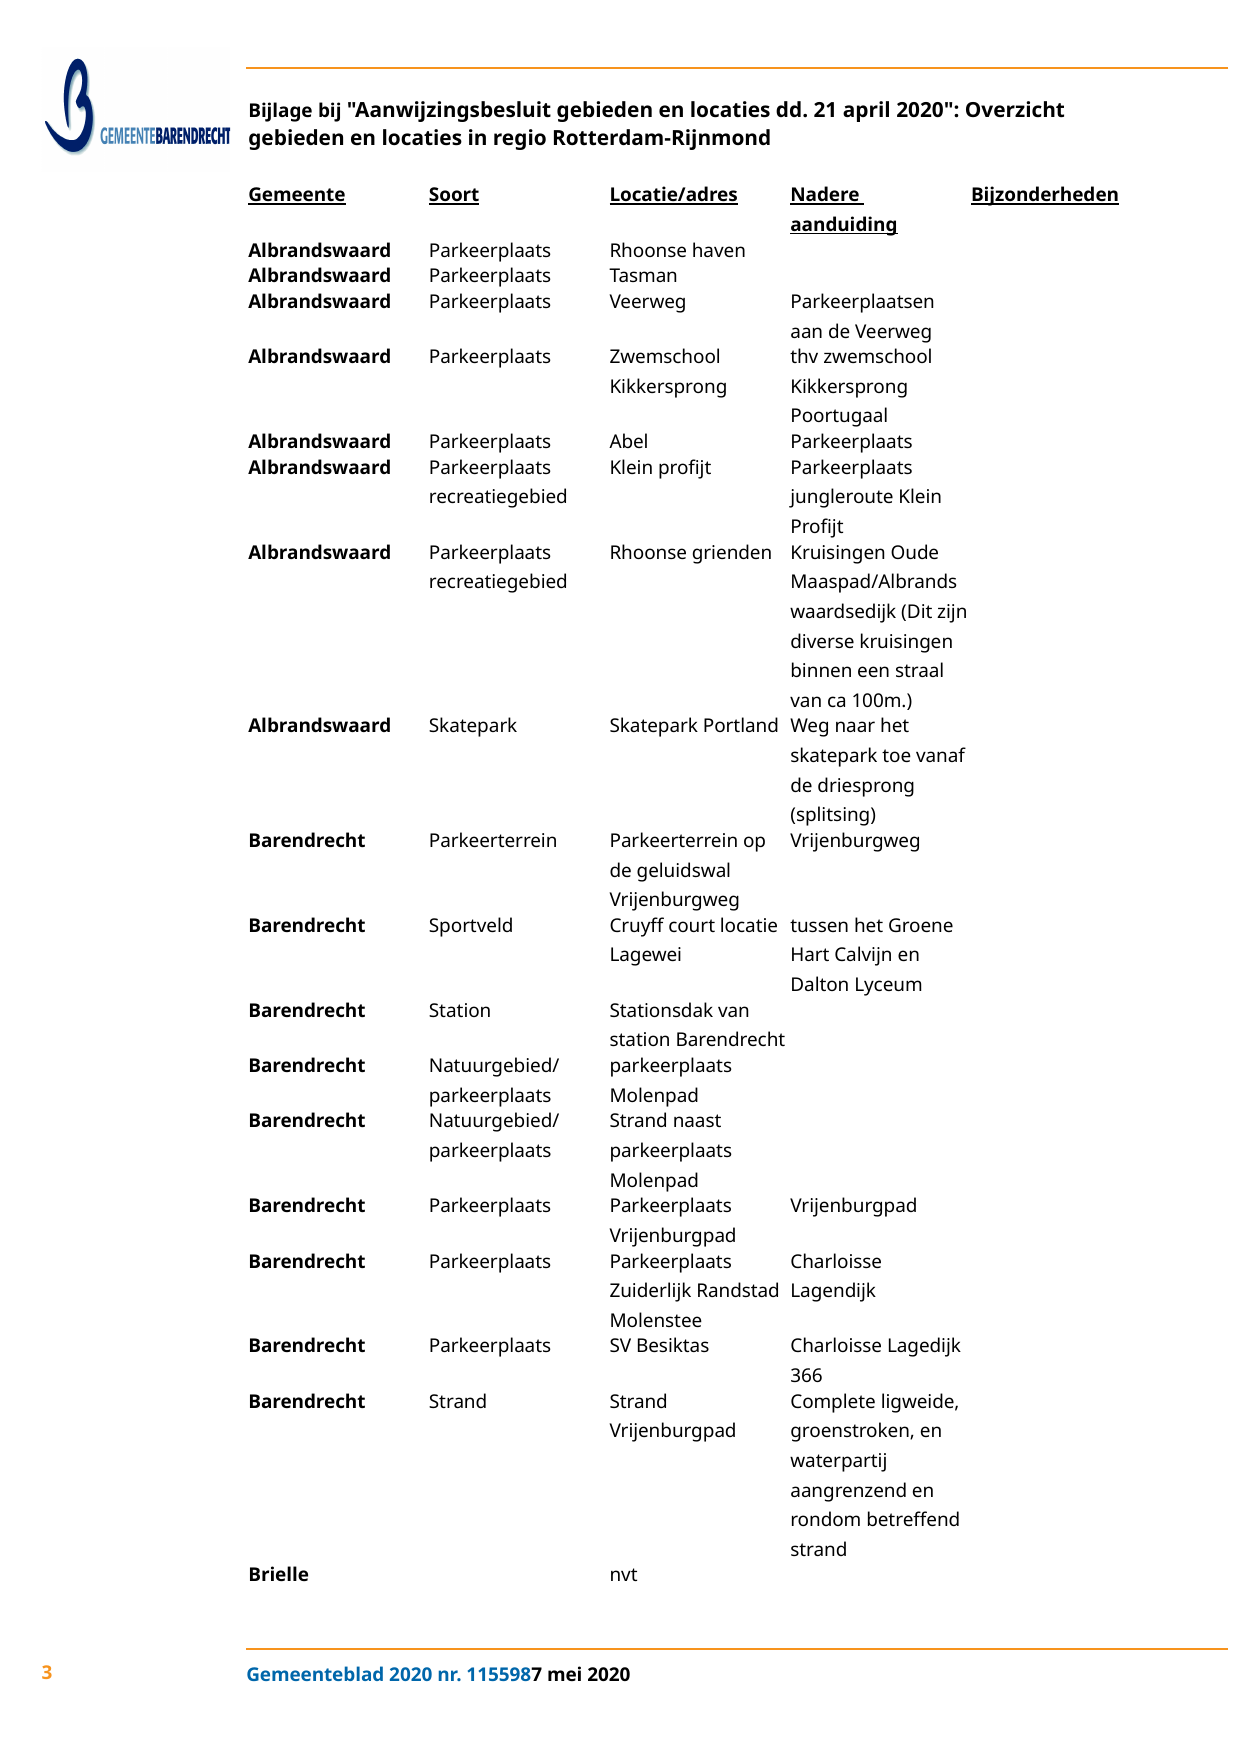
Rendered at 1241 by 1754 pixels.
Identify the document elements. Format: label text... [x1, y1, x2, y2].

table_cell Parkeerplaats [429, 263, 609, 288]
table_cell Barendrecht [248, 1193, 429, 1248]
table_cell Abel [609, 429, 790, 454]
table_cell Veerweg [609, 288, 790, 343]
table_cell Parkeerterrein [429, 827, 609, 912]
table_cell Rhoonse grienden [609, 539, 790, 713]
table_cell Parkeerplaats [429, 237, 609, 262]
table_cell Albrandswaard [248, 429, 429, 454]
table_cell Parkeerplaats jungleroute Klein Profijt [790, 454, 971, 539]
table_cell Tasman [609, 263, 790, 288]
table_cell [971, 1388, 1152, 1562]
table_cell Skatepark Portland [609, 713, 790, 827]
table_cell [971, 1193, 1152, 1248]
table_cell Complete ligweide, groenstroken, en waterpartij aangrenzend en rondom betreffend strand [790, 1388, 971, 1562]
table_cell Albrandswaard [248, 454, 429, 539]
table_cell Barendrecht [248, 1388, 429, 1562]
table_cell Strand naast parkeerplaats Molenpad [609, 1108, 790, 1192]
table_cell Parkeerplaats [790, 429, 971, 454]
table_cell Parkeerplaats [429, 288, 609, 343]
picture [41, 47, 231, 172]
table_cell [971, 1052, 1152, 1108]
table_cell [790, 263, 971, 288]
table_cell Barendrecht [248, 1333, 429, 1388]
table_cell [971, 454, 1152, 539]
table_cell [429, 1562, 609, 1587]
table_cell Cruyff court locatie Lagewei [609, 912, 790, 997]
table_cell [971, 288, 1152, 343]
table_cell Barendrecht [248, 1248, 429, 1333]
table_cell Skatepark [429, 713, 609, 827]
table_cell [971, 1333, 1152, 1388]
table_cell Barendrecht [248, 1052, 429, 1108]
table_cell tussen het Groene Hart Calvijn en Dalton Lyceum [790, 912, 971, 997]
table_cell [790, 1108, 971, 1192]
table_cell Stationsdak van station Barendrecht [609, 997, 790, 1052]
table_cell Natuurgebied/parkeerplaats [429, 1052, 609, 1108]
table_cell Parkeerplaats [429, 1333, 609, 1388]
table_cell Albrandswaard [248, 288, 429, 343]
table_header Bijzonderheden [971, 181, 1152, 237]
table_cell Zwemschool Kikkersprong [609, 344, 790, 428]
table_cell Barendrecht [248, 912, 429, 997]
table_cell Klein profijt [609, 454, 790, 539]
table_cell Albrandswaard [248, 263, 429, 288]
table_cell [971, 539, 1152, 713]
table_cell Parkeerplaats recreatiegebied [429, 539, 609, 713]
table_cell nvt [609, 1562, 790, 1587]
table_cell Kruisingen Oude Maaspad/Albrandswaardsedijk (Dit zijn diverse kruisingen binnen een straal van ca 100m.) [790, 539, 971, 713]
table_cell [971, 1562, 1152, 1587]
table_cell Strand Vrijenburgpad [609, 1388, 790, 1562]
table_cell [971, 827, 1152, 912]
table_cell Parkeerplaats [429, 1248, 609, 1333]
table_cell Parkeerplaats Zuiderlijk Randstad Molenstee [609, 1248, 790, 1333]
table_cell Rhoonse haven [609, 237, 790, 262]
table_cell Station [429, 997, 609, 1052]
table_cell Natuurgebied/parkeerplaats [429, 1108, 609, 1192]
table_cell [971, 912, 1152, 997]
table_cell Sportveld [429, 912, 609, 997]
table_cell [971, 1248, 1152, 1333]
table_cell Vrijenburgpad [790, 1193, 971, 1248]
table_cell Vrijenburgweg [790, 827, 971, 912]
table_header Gemeente [248, 181, 429, 237]
table_cell SV Besiktas [609, 1333, 790, 1388]
table_cell Parkeerplaats recreatiegebied [429, 454, 609, 539]
table_cell [790, 1052, 971, 1108]
table_cell Brielle [248, 1562, 429, 1587]
table_cell [971, 263, 1152, 288]
table_cell Albrandswaard [248, 713, 429, 827]
table_cell [971, 237, 1152, 262]
table_cell Parkeerplaatsen aan de Veerweg [790, 288, 971, 343]
table_cell Albrandswaard [248, 344, 429, 428]
table_cell Parkeerplaats [429, 344, 609, 428]
table_header Soort [429, 181, 609, 237]
table_cell Charloisse Lagedijk 366 [790, 1333, 971, 1388]
table_cell [971, 997, 1152, 1052]
table_cell thv zwemschool Kikkersprong Poortugaal [790, 344, 971, 428]
table_cell [971, 429, 1152, 454]
table_cell parkeerplaats Molenpad [609, 1052, 790, 1108]
table_cell Albrandswaard [248, 237, 429, 262]
table_cell [790, 997, 971, 1052]
table_cell Parkeerplaats Vrijenburgpad [609, 1193, 790, 1248]
table_cell Barendrecht [248, 997, 429, 1052]
table_cell Parkeerterrein op de geluidswal Vrijenburgweg [609, 827, 790, 912]
table_cell [971, 344, 1152, 428]
table_cell Strand [429, 1388, 609, 1562]
table_cell Parkeerplaats [429, 1193, 609, 1248]
table_cell [971, 1108, 1152, 1192]
table_cell Barendrecht [248, 827, 429, 912]
table_cell Albrandswaard [248, 539, 429, 713]
table_header Nadere aanduiding [790, 181, 971, 237]
table_cell Weg naar het skatepark toe vanaf de driesprong (splitsing) [790, 713, 971, 827]
table_header Locatie/adres [609, 181, 790, 237]
table_cell [971, 713, 1152, 827]
table_cell Parkeerplaats [429, 429, 609, 454]
table_cell [790, 237, 971, 262]
table_cell Charloisse Lagendijk [790, 1248, 971, 1333]
table_cell Barendrecht [248, 1108, 429, 1192]
table_cell [790, 1562, 971, 1587]
text Bijlage bij "Aanwijzingsbesluit gebieden en locaties dd. 21 april 2020": Overzicht gebieden en locaties in regio Rotterdam-Rijnmond [248, 95, 1152, 152]
